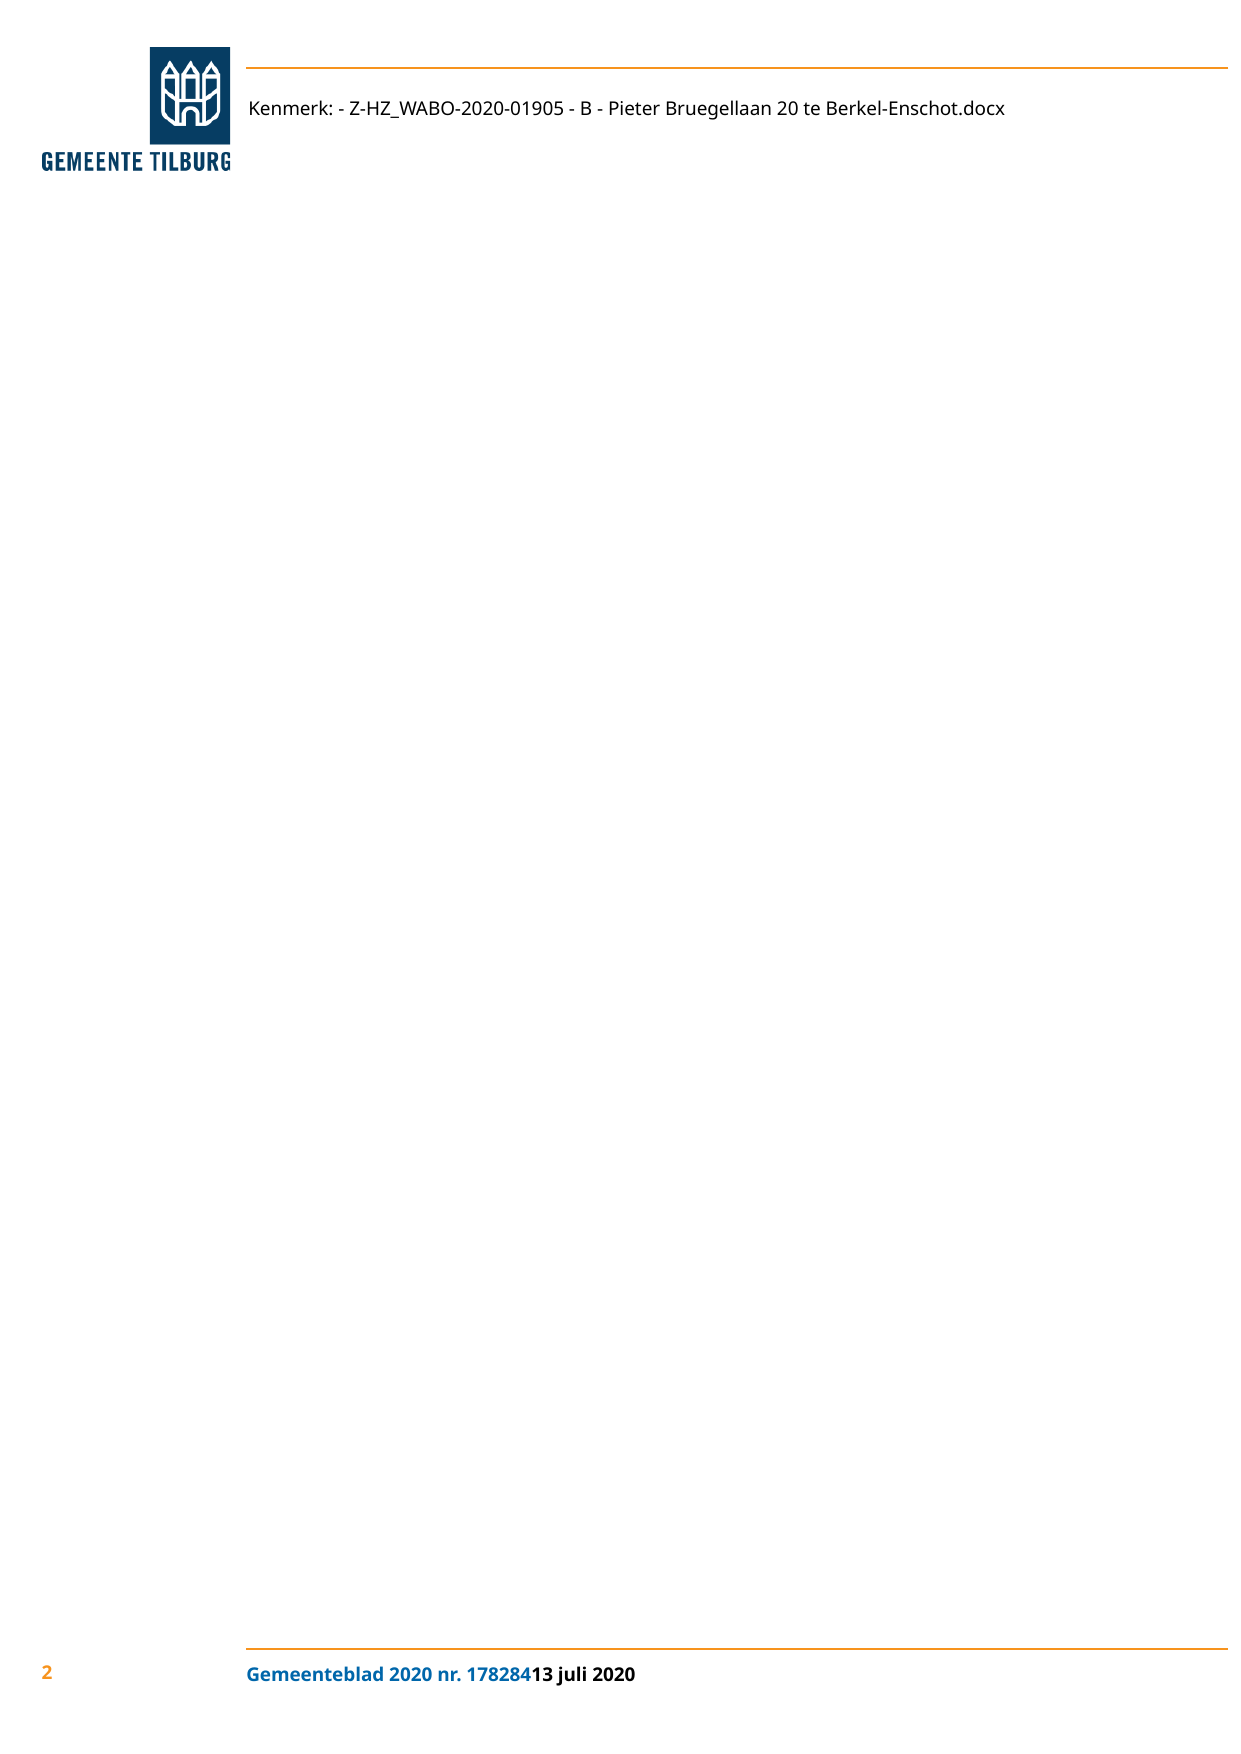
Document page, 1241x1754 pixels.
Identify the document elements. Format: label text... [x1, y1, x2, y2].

text Kenmerk: - Z-HZ_WABO-2020-01905 - B - Pieter Bruegellaan 20 te Berkel-Enschot.docx [248, 95, 1152, 121]
picture [41, 47, 231, 172]
